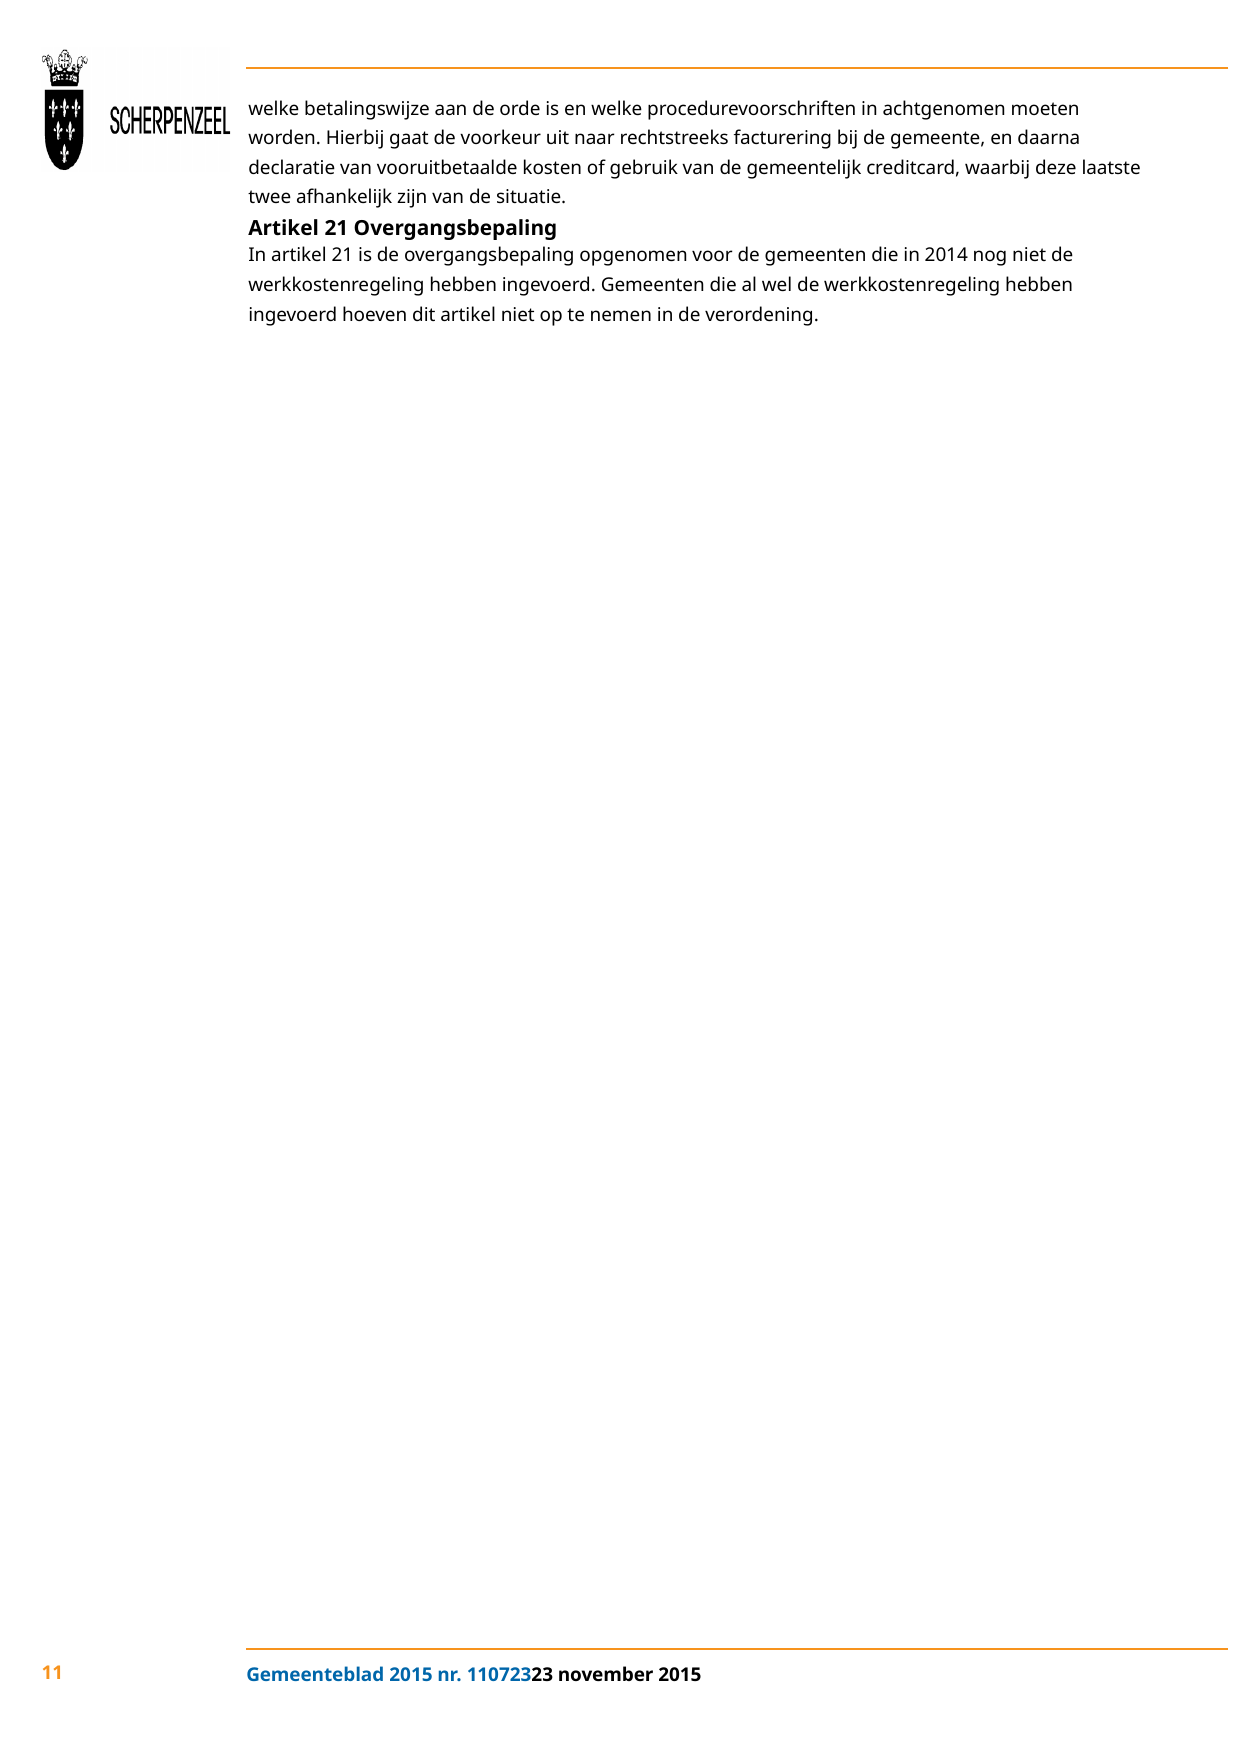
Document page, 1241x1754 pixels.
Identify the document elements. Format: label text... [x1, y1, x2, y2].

text In artikel 21 is de overgangsbepaling opgenomen voor de gemeenten die in 2014 nog niet de werkkostenregeling hebben ingevoerd. Gemeenten die al wel de werkkostenregeling hebben ingevoerd hoeven dit artikel niet op te nemen in de verordening. [248, 242, 1152, 326]
text welke betalingswijze aan de orde is en welke procedurevoorschriften in achtgenomen moeten worden. Hierbij gaat de voorkeur uit naar rechtstreeks facturering bij de gemeente, en daarna declaratie van vooruitbetaalde kosten of gebruik van de gemeentelijk creditcard, waarbij deze laatste twee afhankelijk zijn van de situatie. [248, 95, 1152, 209]
picture [41, 47, 231, 172]
text Artikel 21 Overgangsbepaling [248, 213, 1152, 242]
